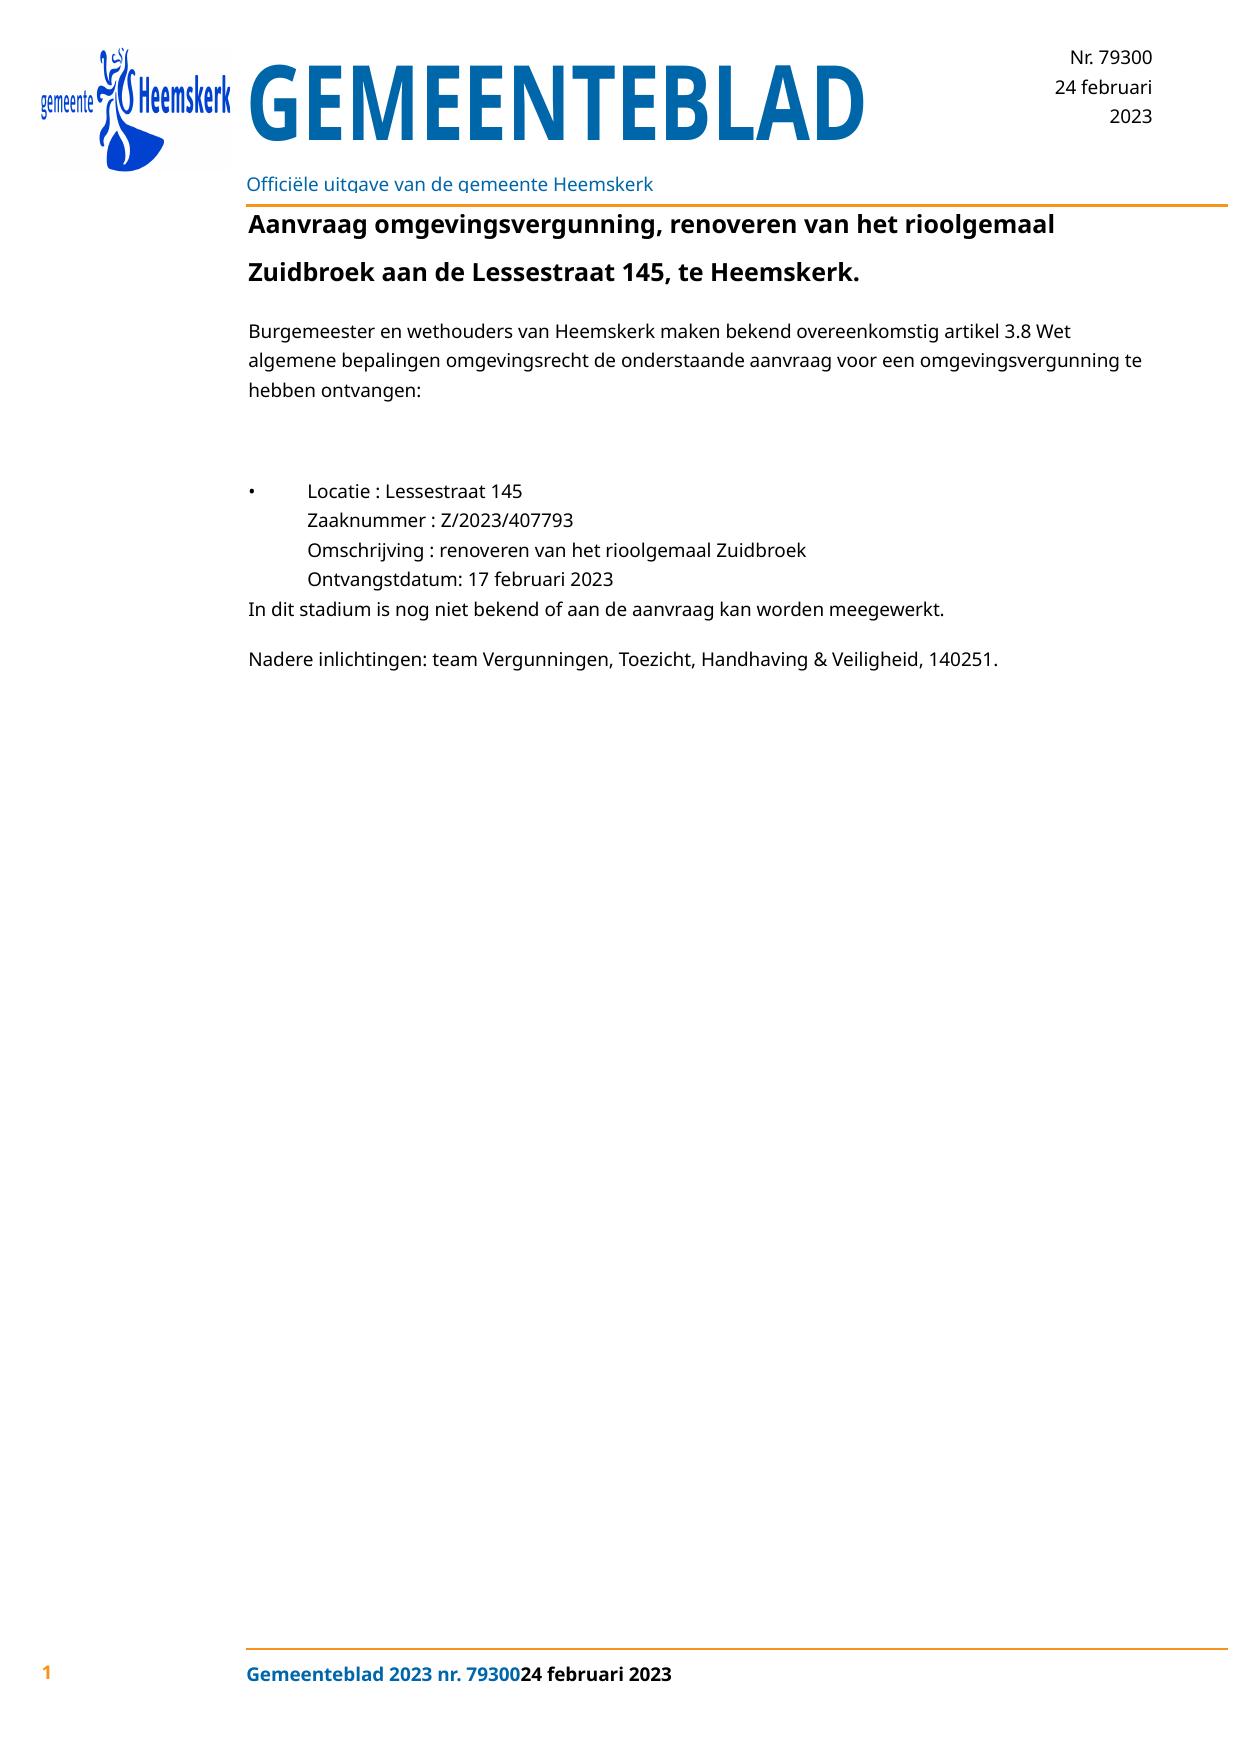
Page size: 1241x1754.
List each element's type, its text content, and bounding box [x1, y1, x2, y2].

picture [41, 47, 231, 172]
list Locatie : Lessestraat 145 [248, 478, 1152, 504]
list Ontvangstdatum: 17 februari 2023 [248, 567, 1152, 592]
text Nadere inlichtingen: team Vergunningen, Toezicht, Handhaving & Veiligheid, 140251. [248, 647, 1152, 672]
text Burgemeester en wethouders van Heemskerk maken bekend overeenkomstig artikel 3.8 Wet algemene bepalingen omgevingsrecht de onderstaande aanvraag voor een omgevingsvergunning te hebben ontvangen: [248, 318, 1152, 403]
list Zaaknummer : Z/2023/407793 [248, 507, 1152, 533]
text Aanvraag omgevingsvergunning, renoveren van het rioolgemaal Zuidbroek aan de Lessestraat 145, te Heemskerk. [248, 207, 1152, 288]
text In dit stadium is nog niet bekend of aan de aanvraag kan worden meegewerkt. [248, 596, 1152, 622]
list Omschrijving : renoveren van het rioolgemaal Zuidbroek [248, 537, 1152, 563]
